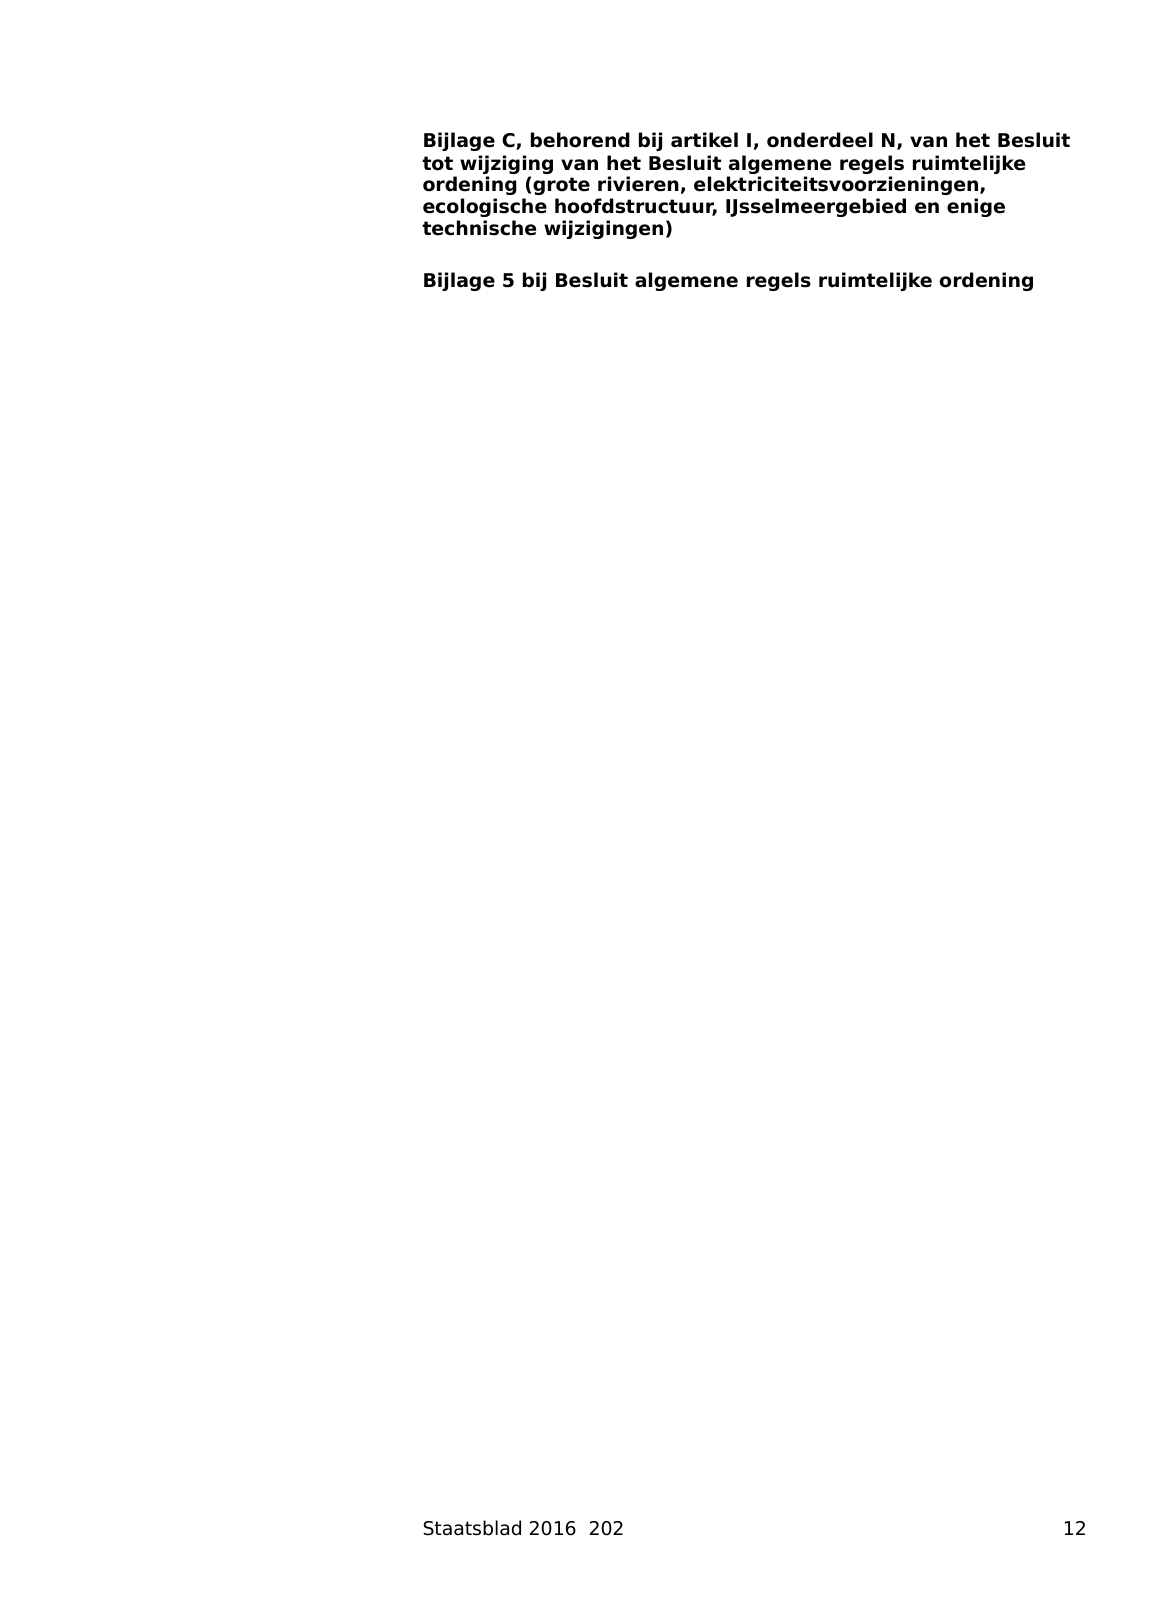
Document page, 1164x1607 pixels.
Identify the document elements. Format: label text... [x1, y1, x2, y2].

subtitle Bijlage 5 bij Besluit algemene regels ruimtelijke ordening [422, 270, 1087, 292]
subtitle Bijlage C, behorend bij artikel I, onderdeel N, van het Besluit tot wijziging van het Besluit algemene regels ruimtelijke ordening (grote rivieren, elektriciteitsvoorzieningen, ecologische hoofdstructuur, IJsselmeergebied en enige technische wijzigingen) [422, 130, 1087, 240]
